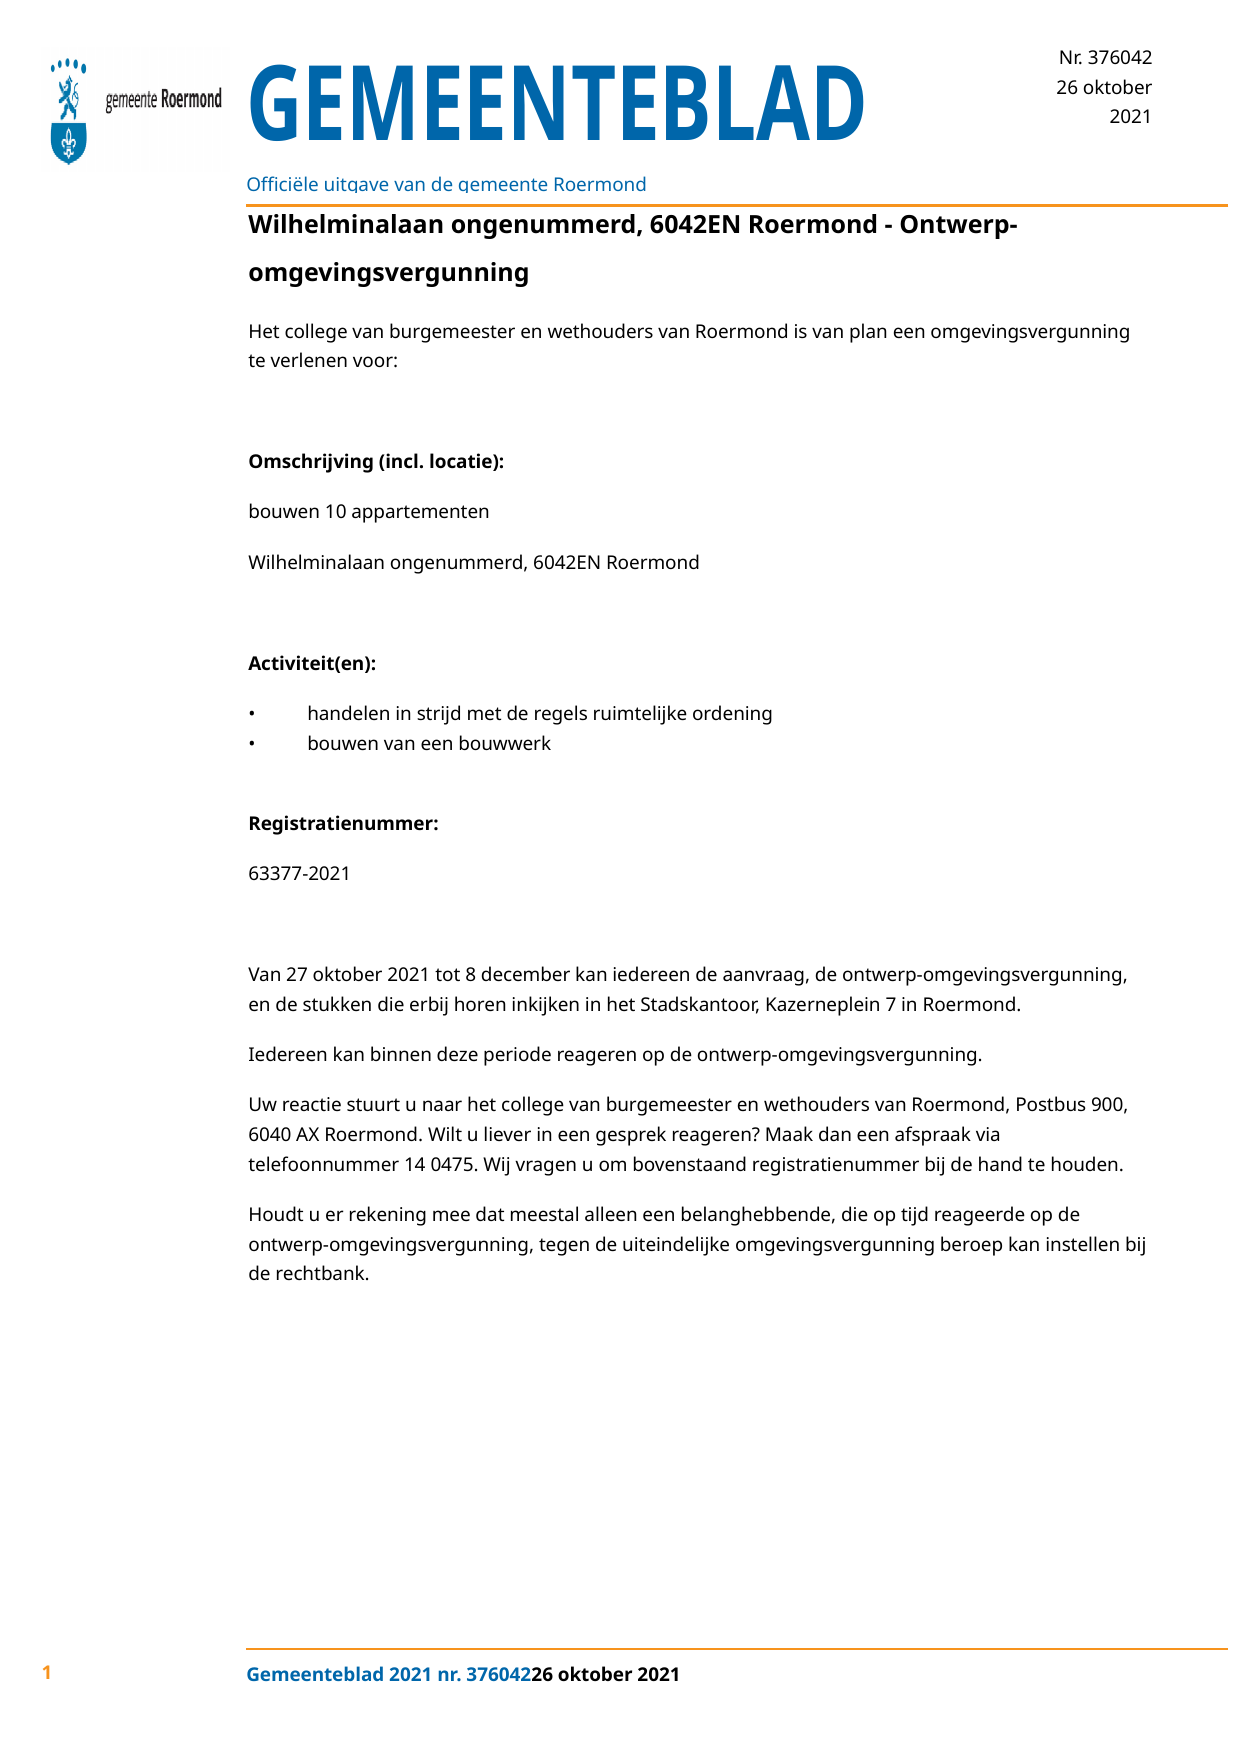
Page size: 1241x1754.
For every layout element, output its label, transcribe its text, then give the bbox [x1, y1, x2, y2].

list handelen in strijd met de regels ruimtelijke ordening [248, 700, 1152, 726]
text Registratienummer: [248, 810, 1152, 836]
text Wilhelminalaan ongenummerd, 6042EN Roermond [248, 549, 1152, 575]
text Iedereen kan binnen deze periode reageren op de ontwerp-omgevingsvergunning. [248, 1041, 1152, 1067]
text Houdt u er rekening mee dat meestal alleen een belanghebbende, die op tijd reageerde op de ontwerp-omgevingsvergunning, tegen de uiteindelijke omgevingsvergunning beroep kan instellen bij de rechtbank. [248, 1201, 1152, 1286]
text Van 27 oktober 2021 tot 8 december kan iedereen de aanvraag, de ontwerp-omgevingsvergunning, en de stukken die erbij horen inkijken in het Stadskantoor, Kazerneplein 7 in Roermond. [248, 961, 1152, 1017]
text 63377-2021 [248, 860, 1152, 886]
text Activiteit(en): [248, 650, 1152, 676]
text Wilhelminalaan ongenummerd, 6042EN Roermond - Ontwerp-omgevingsvergunning [248, 207, 1152, 288]
text bouwen 10 appartementen [248, 499, 1152, 524]
list bouwen van een bouwwerk [248, 730, 1152, 756]
text Het college van burgemeester en wethouders van Roermond is van plan een omgevingsvergunning te verlenen voor: [248, 318, 1152, 373]
text Omschrijving (incl. locatie): [248, 448, 1152, 474]
picture [41, 47, 231, 172]
text Uw reactie stuurt u naar het college van burgemeester en wethouders van Roermond, Postbus 900, 6040 AX Roermond. Wilt u liever in een gesprek reageren? Maak dan een afspraak via telefoonnummer 14 0475. Wij vragen u om bovenstaand registratienummer bij de hand te houden. [248, 1092, 1152, 1177]
